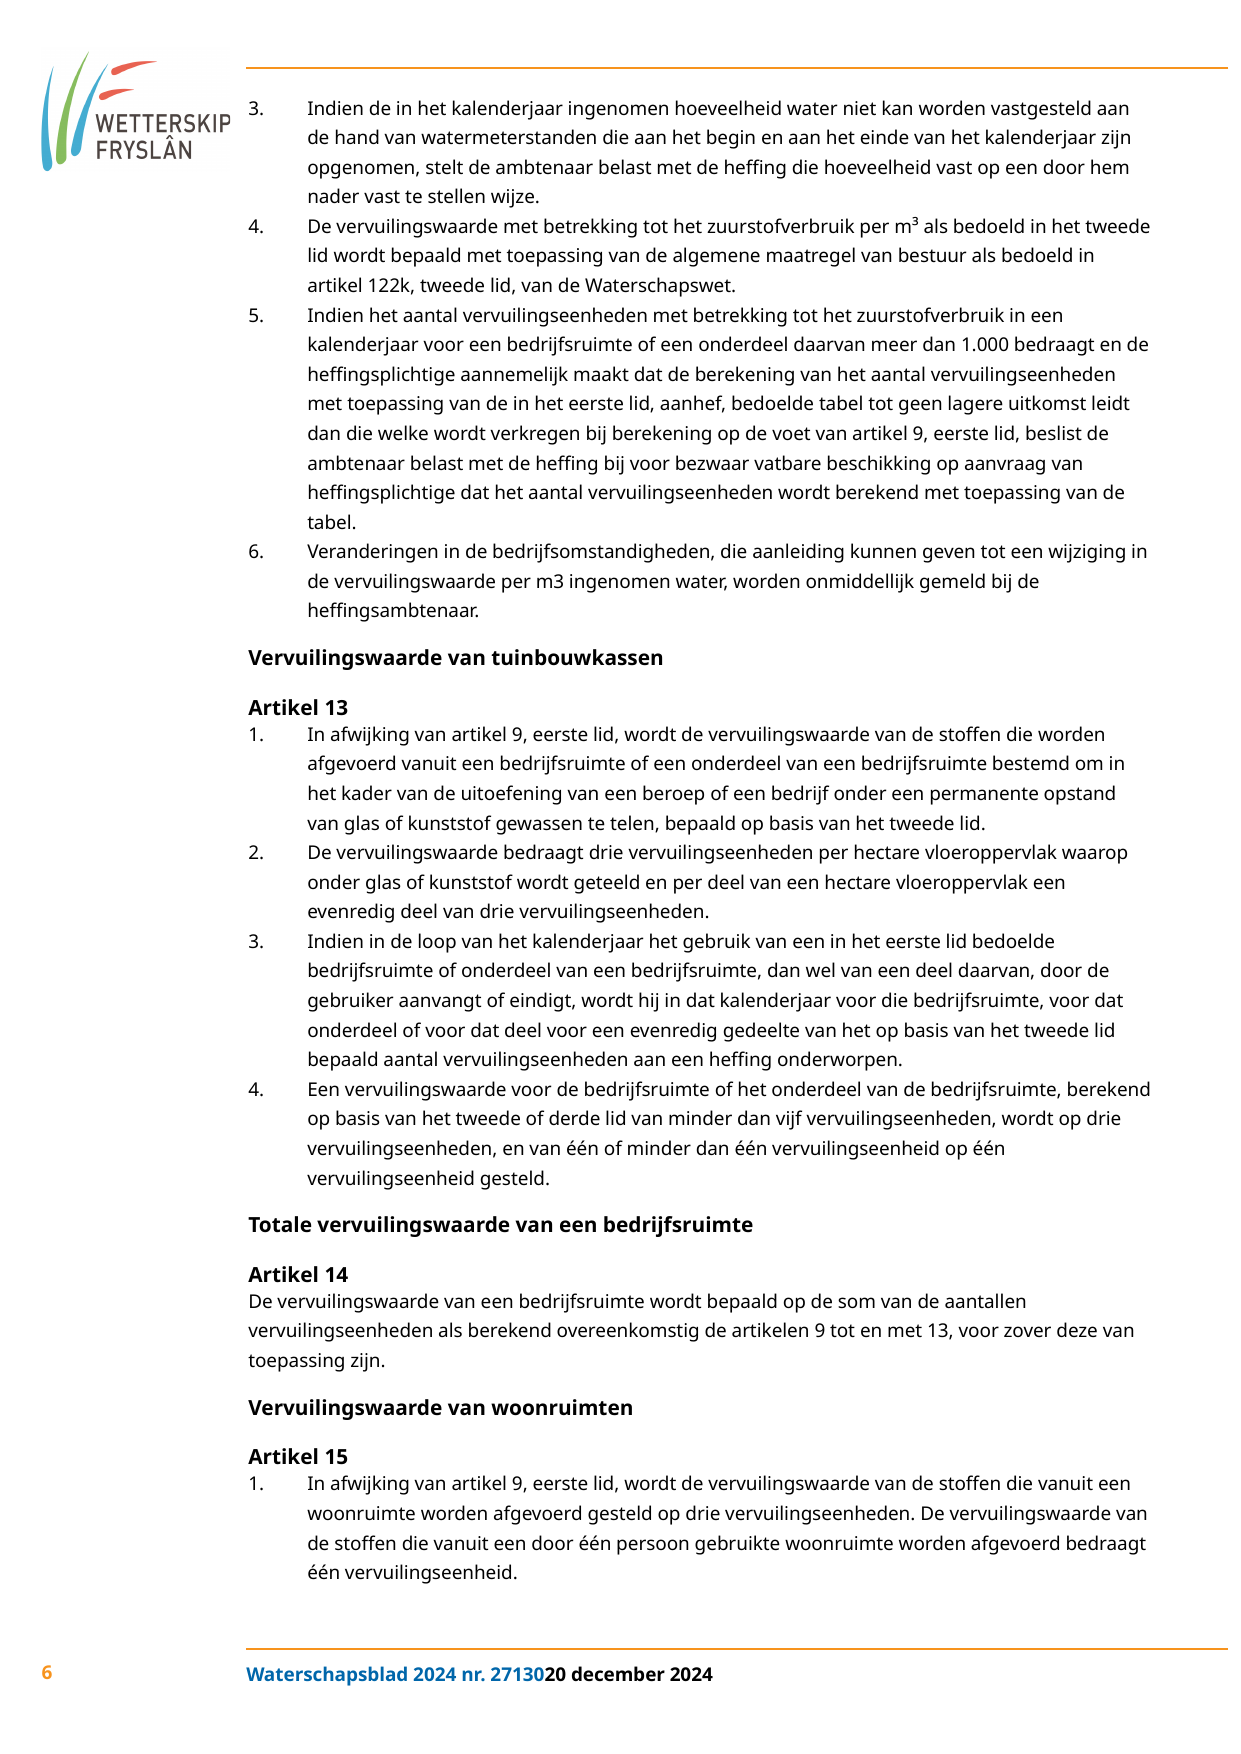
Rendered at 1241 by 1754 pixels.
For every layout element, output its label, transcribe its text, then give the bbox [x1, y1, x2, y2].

list Indien in de loop van het kalenderjaar het gebruik van een in het eerste lid bedoelde bedrijfsruimte of onderdeel van een bedrijfsruimte, dan wel van een deel daarvan, door de gebruiker aanvangt of eindigt, wordt hij in dat kalenderjaar voor die bedrijfsruimte, voor dat onderdeel of voor dat deel voor een evenredig gedeelte van het op basis van het tweede lid bepaald aantal vervuilingseenheden aan een heffing onderworpen. [248, 928, 1152, 1072]
text De vervuilingswaarde van een bedrijfsruimte wordt bepaald op de som van de aantallen vervuilingseenheden als berekend overeenkomstig de artikelen 9 tot en met 13, voor zover deze van toepassing zijn. [248, 1288, 1152, 1373]
list De vervuilingswaarde bedraagt drie vervuilingseenheden per hectare vloeroppervlak waarop onder glas of kunststof wordt geteeld en per deel van een hectare vloeroppervlak een evenredig deel van drie vervuilingseenheden. [248, 839, 1152, 924]
text Vervuilingswaarde van tuinbouwkassen [248, 643, 1152, 672]
list In afwijking van artikel 9, eerste lid, wordt de vervuilingswaarde van de stoffen die vanuit een woonruimte worden afgevoerd gesteld op drie vervuilingseenheden. De vervuilingswaarde van de stoffen die vanuit een door één persoon gebruikte woonruimte worden afgevoerd bedraagt één vervuilingseenheid. [248, 1471, 1152, 1585]
text Artikel 15 [248, 1442, 1152, 1471]
text Artikel 13 [248, 693, 1152, 721]
picture [41, 47, 231, 172]
list In afwijking van artikel 9, eerste lid, wordt de vervuilingswaarde van de stoffen die worden afgevoerd vanuit een bedrijfsruimte of een onderdeel van een bedrijfsruimte bestemd om in het kader van de uitoefening van een beroep of een bedrijf onder een permanente opstand van glas of kunststof gewassen te telen, bepaald op basis van het tweede lid. [248, 721, 1152, 836]
text Vervuilingswaarde van woonruimten [248, 1393, 1152, 1421]
list Een vervuilingswaarde voor de bedrijfsruimte of het onderdeel van de bedrijfsruimte, berekend op basis van het tweede of derde lid van minder dan vijf vervuilingseenheden, wordt op drie vervuilingseenheden, en van één of minder dan één vervuilingseenheid op één vervuilingseenheid gesteld. [248, 1076, 1152, 1191]
list Veranderingen in de bedrijfsomstandigheden, die aanleiding kunnen geven tot een wijziging in de vervuilingswaarde per m3 ingenomen water, worden onmiddellijk gemeld bij de heffingsambtenaar. [248, 538, 1152, 623]
text Totale vervuilingswaarde van een bedrijfsruimte [248, 1210, 1152, 1239]
list Indien de in het kalenderjaar ingenomen hoeveelheid water niet kan worden vastgesteld aan de hand van watermeterstanden die aan het begin en aan het einde van het kalenderjaar zijn opgenomen, stelt de ambtenaar belast met de heffing die hoeveelheid vast op een door hem nader vast te stellen wijze. [248, 95, 1152, 209]
list Indien het aantal vervuilingseenheden met betrekking tot het zuurstofverbruik in een kalenderjaar voor een bedrijfsruimte of een onderdeel daarvan meer dan 1.000 bedraagt en de heffingsplichtige aannemelijk maakt dat de berekening van het aantal vervuilingseenheden met toepassing van de in het eerste lid, aanhef, bedoelde tabel tot geen lagere uitkomst leidt dan die welke wordt verkregen bij berekening op de voet van artikel 9, eerste lid, beslist de ambtenaar belast met de heffing bij voor bezwaar vatbare beschikking op aanvraag van heffingsplichtige dat het aantal vervuilingseenheden wordt berekend met toepassing van de tabel. [248, 302, 1152, 535]
text Artikel 14 [248, 1260, 1152, 1288]
list De vervuilingswaarde met betrekking tot het zuurstofverbruik per m³ als bedoeld in het tweede lid wordt bepaald met toepassing van de algemene maatregel van bestuur als bedoeld in artikel 122k, tweede lid, van de Waterschapswet. [248, 213, 1152, 298]
